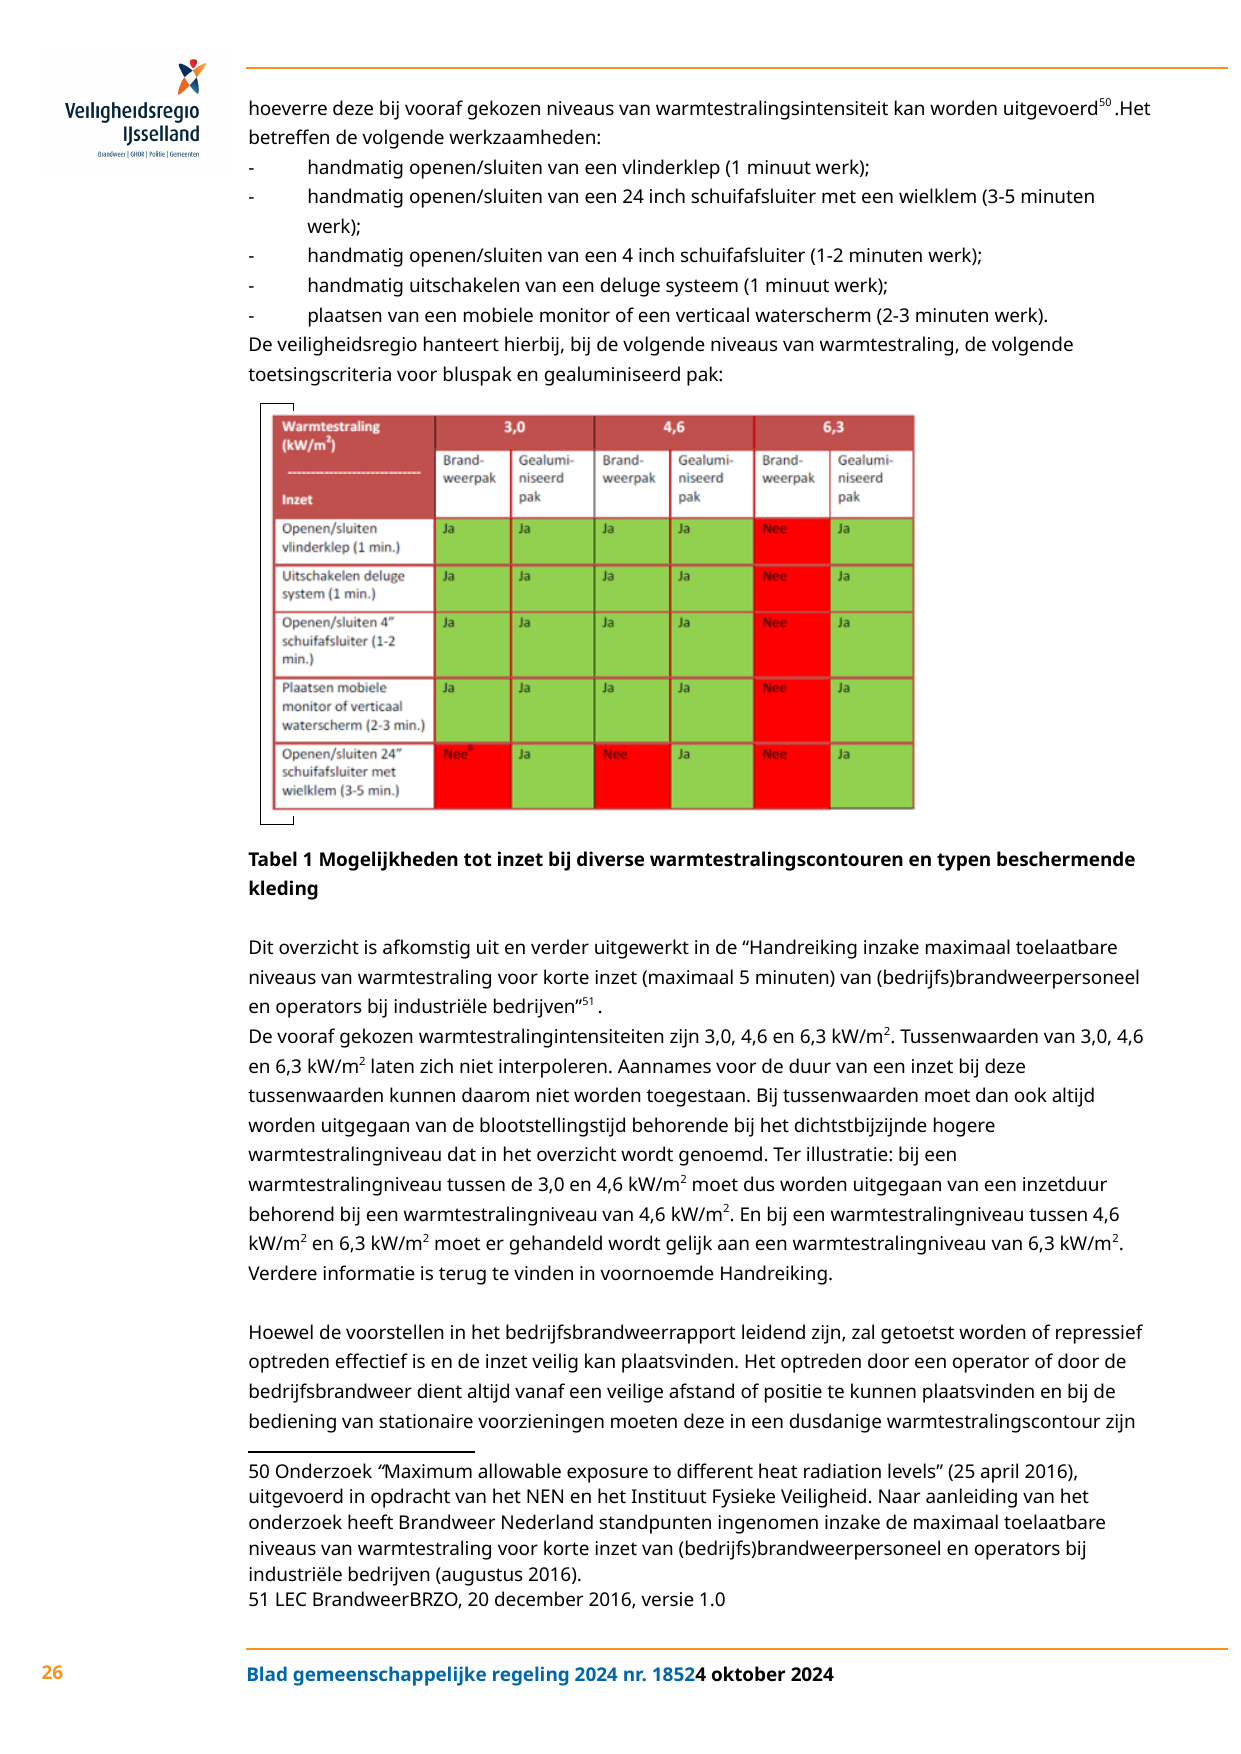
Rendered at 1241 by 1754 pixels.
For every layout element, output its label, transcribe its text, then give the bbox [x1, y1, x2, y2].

list handmatig openen/sluiten van een vlinderklep (1 minuut werk); [248, 154, 1152, 180]
text De veiligheidsregio hanteert hierbij, bij de volgende niveaus van warmtestraling, de volgende toetsingscriteria voor bluspak en gealuminiseerd pak: [248, 331, 1152, 387]
picture [41, 47, 231, 172]
list plaatsen van een mobiele monitor of een verticaal waterscherm (2-3 minuten werk). [248, 302, 1152, 328]
text hoeverre deze bij vooraf gekozen niveaus van warmtestralingsintensiteit kan worden uitgevoerd.Het betreffen de volgende werkzaamheden: [248, 95, 1152, 150]
text LEC BrandweerBRZO, 20 december 2016, versie 1.0 [248, 1586, 1152, 1612]
text De vooraf gekozen warmtestralingintensiteiten zijn 3,0, 4,6 en 6,3 kW/m2. Tussenwaarden van 3,0, 4,6 en 6,3 kW/m2 laten zich niet interpoleren. Aannames voor de duur van een inzet bij deze tussenwaarden kunnen daarom niet worden toegestaan. Bij tussenwaarden moet dan ook altijd worden uitgegaan van de blootstellingstijd behorende bij het dichtstbijzijnde hogere warmtestralingniveau dat in het overzicht wordt genoemd. Ter illustratie: bij een warmtestralingniveau tussen de 3,0 en 4,6 kW/m2 moet dus worden uitgegaan van een inzetduur behorend bij een warmtestralingniveau van 4,6 kW/m2. En bij een warmtestralingniveau tussen 4,6 kW/m2 en 6,3 kW/m2 moet er gehandeld wordt gelijk aan een warmtestralingniveau van 6,3 kW/m2. Verdere informatie is terug te vinden in voornoemde Handreiking. [248, 1023, 1152, 1286]
list handmatig openen/sluiten van een 24 inch schuifafsluiter met een wielklem (3-5 minuten werk); [248, 183, 1152, 239]
list handmatig openen/sluiten van een 4 inch schuifafsluiter (1-2 minuten werk); [248, 243, 1152, 268]
text Tabel 1 Mogelijkheden tot inzet bij diverse warmtestralingscontouren en typen beschermende kleding [248, 846, 1152, 901]
picture [268, 411, 919, 816]
text Hoewel de voorstellen in het bedrijfsbrandweerrapport leidend zijn, zal getoetst worden of repressief optreden effectief is en de inzet veilig kan plaatsvinden. Het optreden door een operator of door de bedrijfsbrandweer dient altijd vanaf een veilige afstand of positie te kunnen plaatsvinden en bij de bediening van stationaire voorzieningen moeten deze in een dusdanige warmtestralingscontour zijn [248, 1319, 1152, 1433]
text Onderzoek “Maximum allowable exposure to different heat radiation levels” (25 april 2016), uitgevoerd in opdracht van het NEN en het Instituut Fysieke Veiligheid. Naar aanleiding van het onderzoek heeft Brandweer Nederland standpunten ingenomen inzake de maximaal toelaatbare niveaus van warmtestraling voor korte inzet van (bedrijfs)brandweerpersoneel en operators bij industriële bedrijven (augustus 2016). [248, 1458, 1152, 1586]
list handmatig uitschakelen van een deluge systeem (1 minuut werk); [248, 272, 1152, 298]
text Dit overzicht is afkomstig uit en verder uitgewerkt in de “Handreiking inzake maximaal toelaatbare niveaus van warmtestraling voor korte inzet (maximaal 5 minuten) van (bedrijfs)brandweerpersoneel en operators bij industriële bedrijven”. [248, 934, 1152, 1019]
